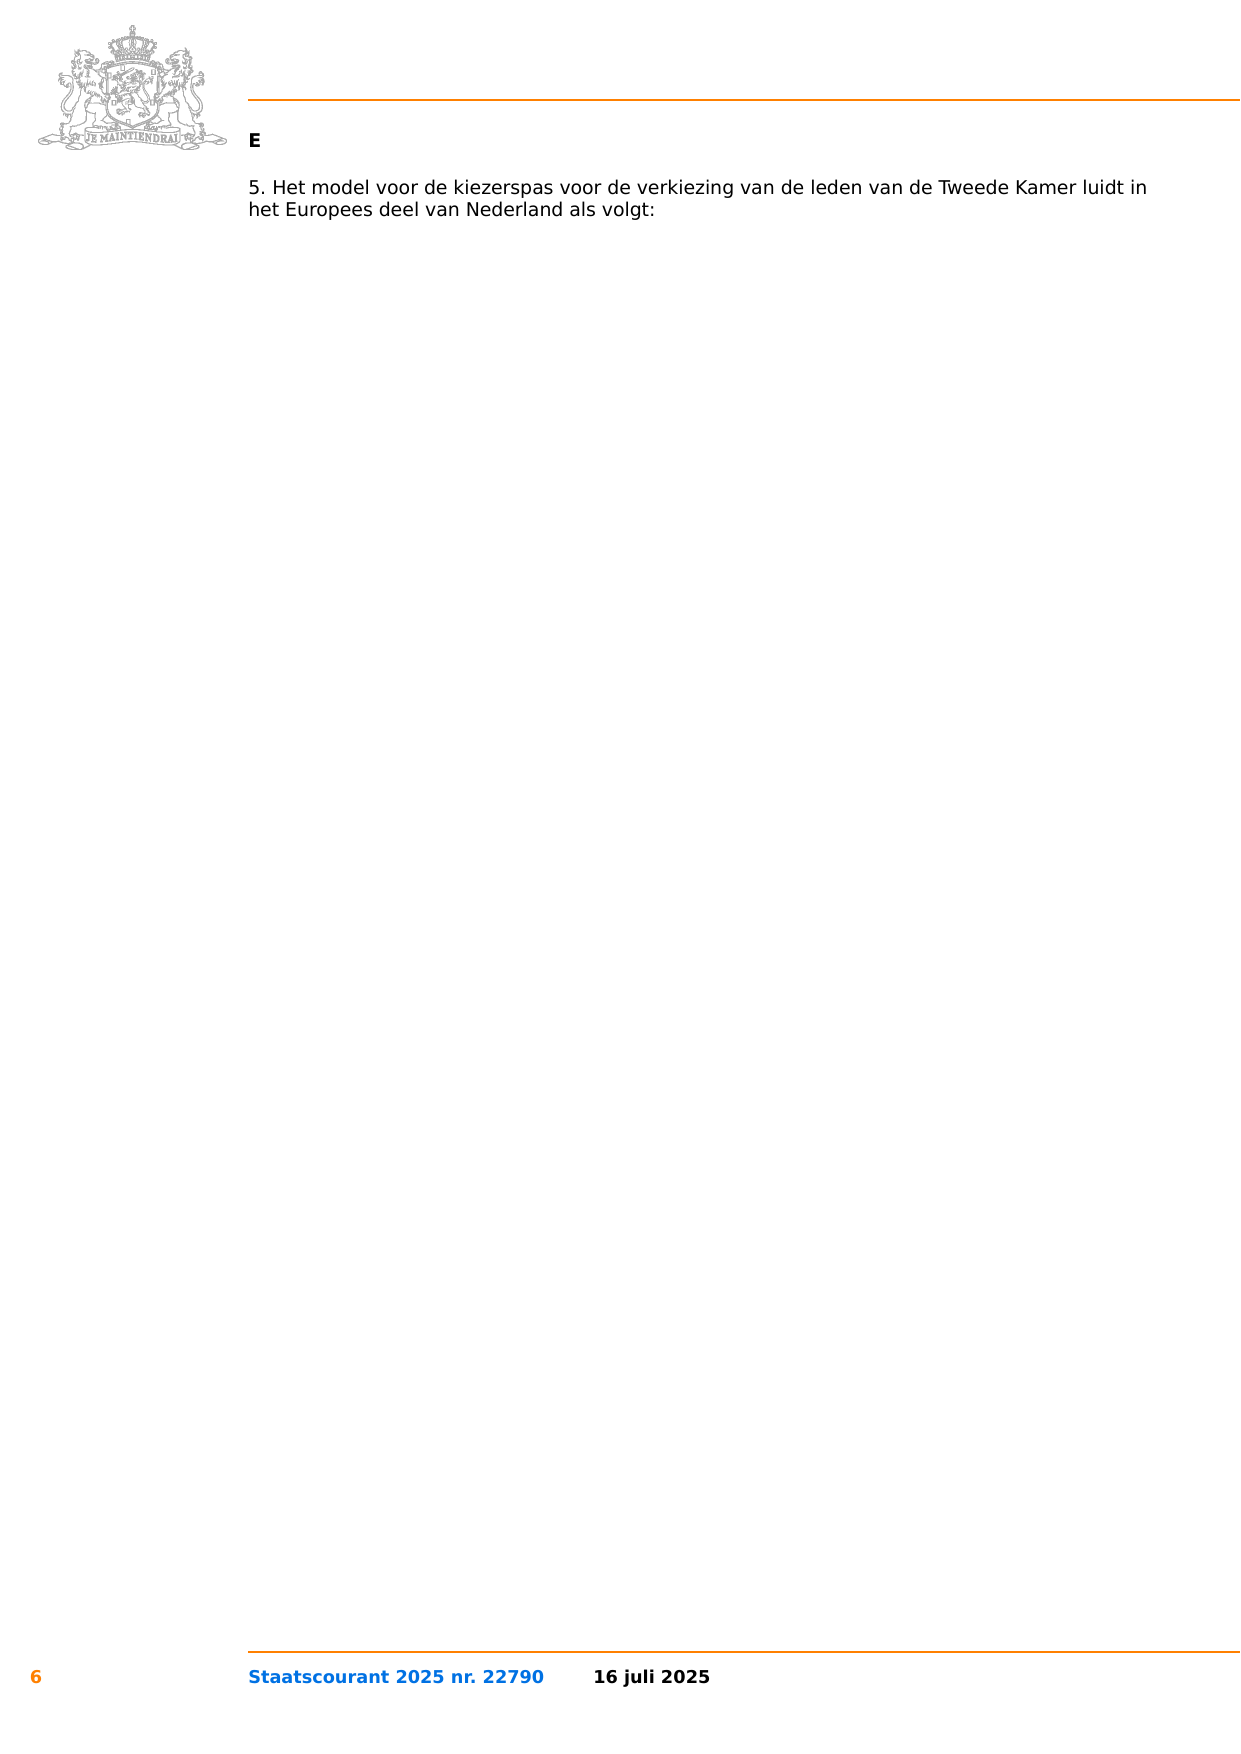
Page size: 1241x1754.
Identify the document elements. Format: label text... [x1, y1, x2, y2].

picture [38, 25, 227, 150]
text 5. Het model voor de kiezerspas voor de verkiezing van de leden van de Tweede Kamer luidt in het Europees deel van Nederland als volgt: [248, 177, 1163, 221]
subtitle E [248, 130, 1163, 152]
